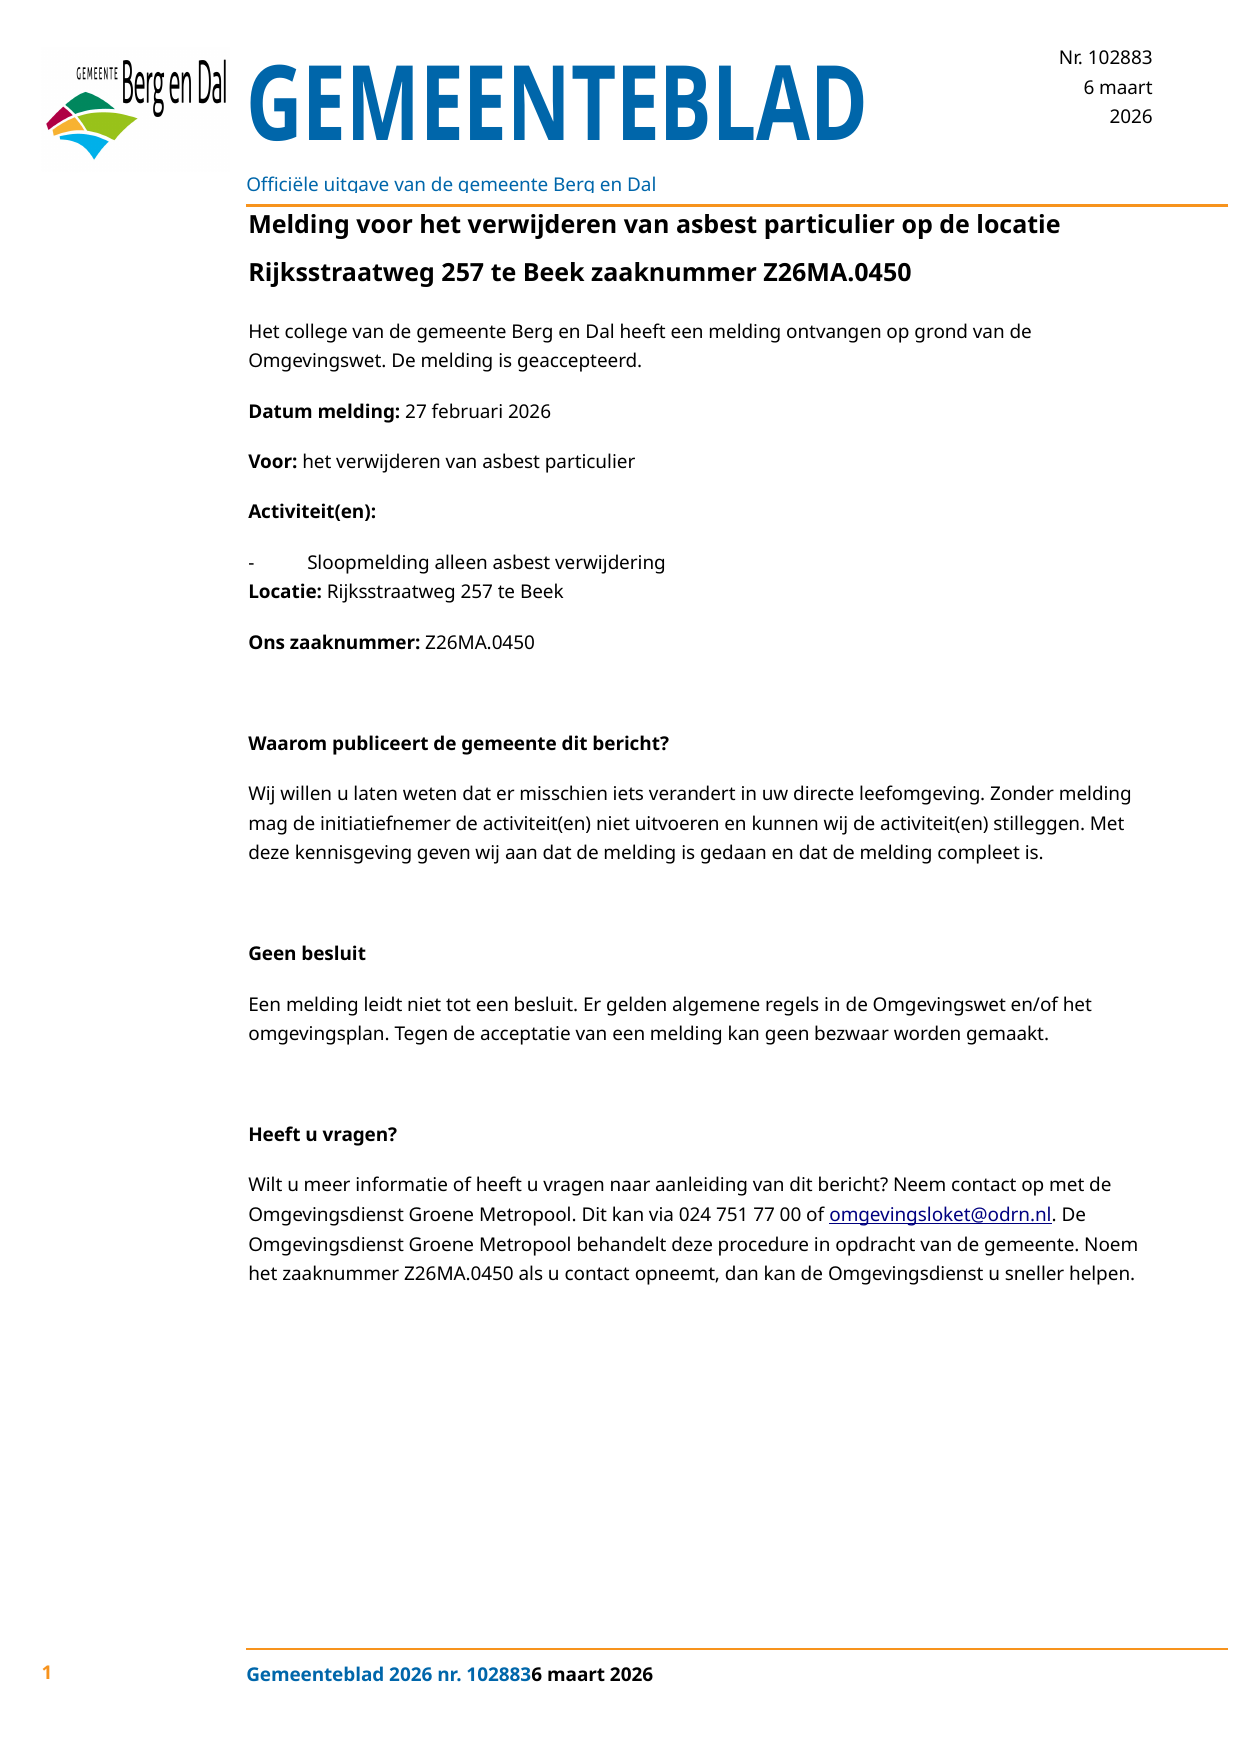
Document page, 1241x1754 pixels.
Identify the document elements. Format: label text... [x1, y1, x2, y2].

text Heeft u vragen? [248, 1121, 1152, 1147]
text Het college van de gemeente Berg en Dal heeft een melding ontvangen op grond van de Omgevingswet. De melding is geaccepteerd. [248, 318, 1152, 373]
text Locatie: Rijksstraatweg 257 te Beek [248, 579, 1152, 604]
text Wij willen u laten weten dat er misschien iets verandert in uw directe leefomgeving. Zonder melding mag de initiatiefnemer de activiteit(en) niet uitvoeren en kunnen wij de activiteit(en) stilleggen. Met deze kennisgeving geven wij aan dat de melding is gedaan en dat de melding compleet is. [248, 780, 1152, 865]
text Ons zaaknummer: Z26MA.0450 [248, 629, 1152, 655]
text Activiteit(en): [248, 499, 1152, 524]
text Melding voor het verwijderen van asbest particulier op de locatie Rijksstraatweg 257 te Beek zaaknummer Z26MA.0450 [248, 207, 1152, 288]
text Een melding leidt niet tot een besluit. Er gelden algemene regels in de Omgevingswet en/of het omgevingsplan. Tegen de acceptatie van een melding kan geen bezwaar worden gemaakt. [248, 991, 1152, 1046]
text Waarom publiceert de gemeente dit bericht? [248, 730, 1152, 756]
text Voor: het verwijderen van asbest particulier [248, 448, 1152, 474]
text Wilt u meer informatie of heeft u vragen naar aanleiding van dit bericht? Neem contact op met de Omgevingsdienst Groene Metropool. Dit kan via 024 751 77 00 of omgevingsloket@odrn.nl. De Omgevingsdienst Groene Metropool behandelt deze procedure in opdracht van de gemeente. Noem het zaaknummer Z26MA.0450 als u contact opneemt, dan kan de Omgevingsdienst u sneller helpen. [248, 1172, 1152, 1286]
picture [41, 47, 231, 172]
text Geen besluit [248, 940, 1152, 966]
list Sloopmelding alleen asbest verwijdering [248, 549, 1152, 575]
text Datum melding: 27 februari 2026 [248, 398, 1152, 424]
